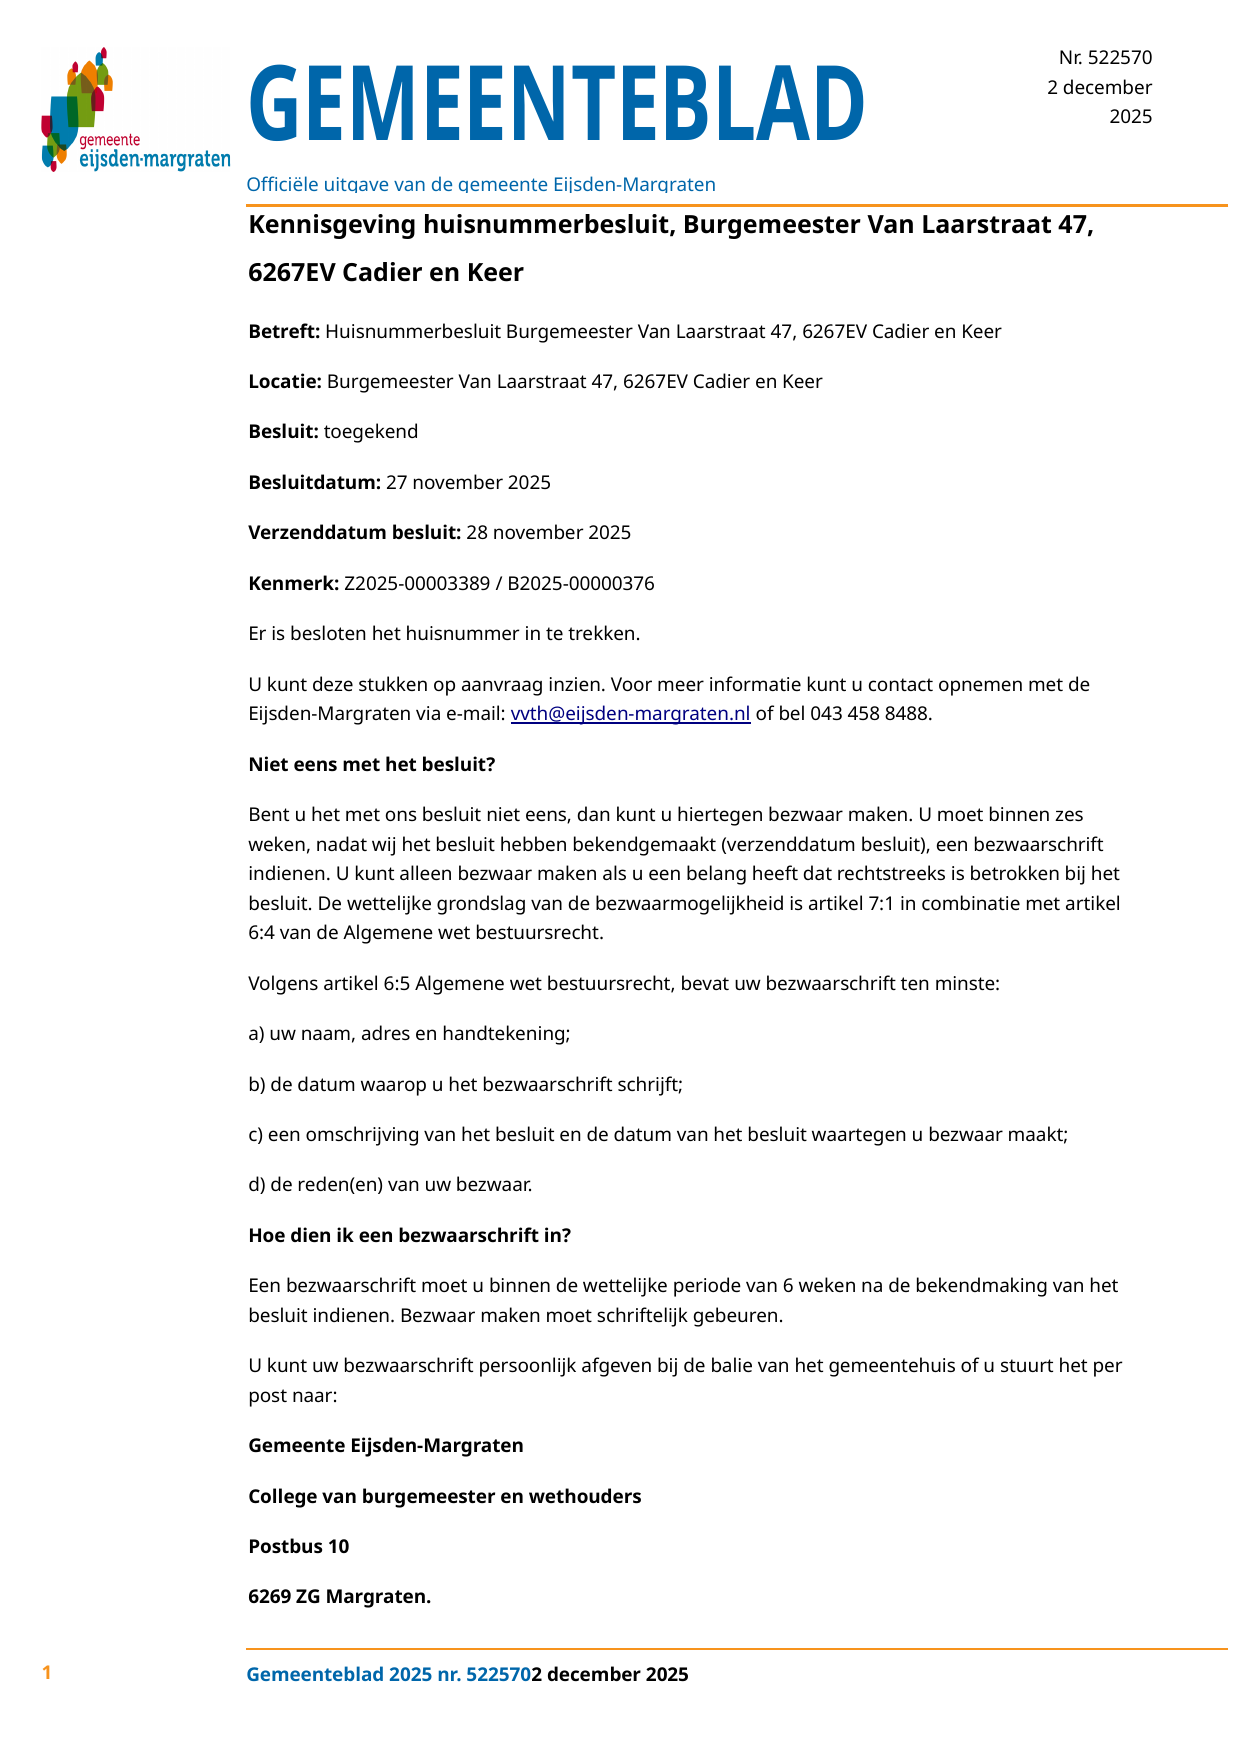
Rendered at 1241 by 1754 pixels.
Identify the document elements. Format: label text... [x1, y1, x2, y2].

text U kunt uw bezwaarschrift persoonlijk afgeven bij de balie van het gemeentehuis of u stuurt het per post naar: [248, 1352, 1152, 1408]
text b) de datum waarop u het bezwaarschrift schrijft; [248, 1071, 1152, 1097]
picture [41, 47, 231, 172]
text 6269 ZG Margraten. [248, 1584, 1152, 1609]
text d) de reden(en) van uw bezwaar. [248, 1172, 1152, 1197]
text Postbus 10 [248, 1533, 1152, 1559]
text Locatie: Burgemeester Van Laarstraat 47, 6267EV Cadier en Keer [248, 368, 1152, 394]
text Kennisgeving huisnummerbesluit, Burgemeester Van Laarstraat 47, 6267EV Cadier en Keer [248, 207, 1152, 288]
text c) een omschrijving van het besluit en de datum van het besluit waartegen u bezwaar maakt; [248, 1121, 1152, 1147]
text Een bezwaarschrift moet u binnen de wettelijke periode van 6 weken na de bekendmaking van het besluit indienen. Bezwaar maken moet schriftelijk gebeuren. [248, 1272, 1152, 1328]
text Verzenddatum besluit: 28 november 2025 [248, 519, 1152, 545]
text Betreft: Huisnummerbesluit Burgemeester Van Laarstraat 47, 6267EV Cadier en Keer [248, 318, 1152, 344]
text Kenmerk: Z2025-00003389 / B2025-00000376 [248, 570, 1152, 596]
text U kunt deze stukken op aanvraag inzien. Voor meer informatie kunt u contact opnemen met de Eijsden-Margraten via e-mail: vvth@eijsden-margraten.nl of bel 043 458 8488. [248, 671, 1152, 726]
text Besluit: toegekend [248, 419, 1152, 444]
text College van burgemeester en wethouders [248, 1483, 1152, 1509]
text Bent u het met ons besluit niet eens, dan kunt u hiertegen bezwaar maken. U moet binnen zes weken, nadat wij het besluit hebben bekendgemaakt (verzenddatum besluit), een bezwaarschrift indienen. U kunt alleen bezwaar maken als u een belang heeft dat rechtstreeks is betrokken bij het besluit. De wettelijke grondslag van de bezwaarmogelijkheid is artikel 7:1 in combinatie met artikel 6:4 van de Algemene wet bestuursrecht. [248, 801, 1152, 945]
text Niet eens met het besluit? [248, 751, 1152, 777]
text Er is besloten het huisnummer in te trekken. [248, 620, 1152, 646]
text Volgens artikel 6:5 Algemene wet bestuursrecht, bevat uw bezwaarschrift ten minste: [248, 970, 1152, 996]
text Gemeente Eijsden-Margraten [248, 1432, 1152, 1458]
text Besluitdatum: 27 november 2025 [248, 469, 1152, 495]
text a) uw naam, adres en handtekening; [248, 1020, 1152, 1046]
text Hoe dien ik een bezwaarschrift in? [248, 1222, 1152, 1248]
